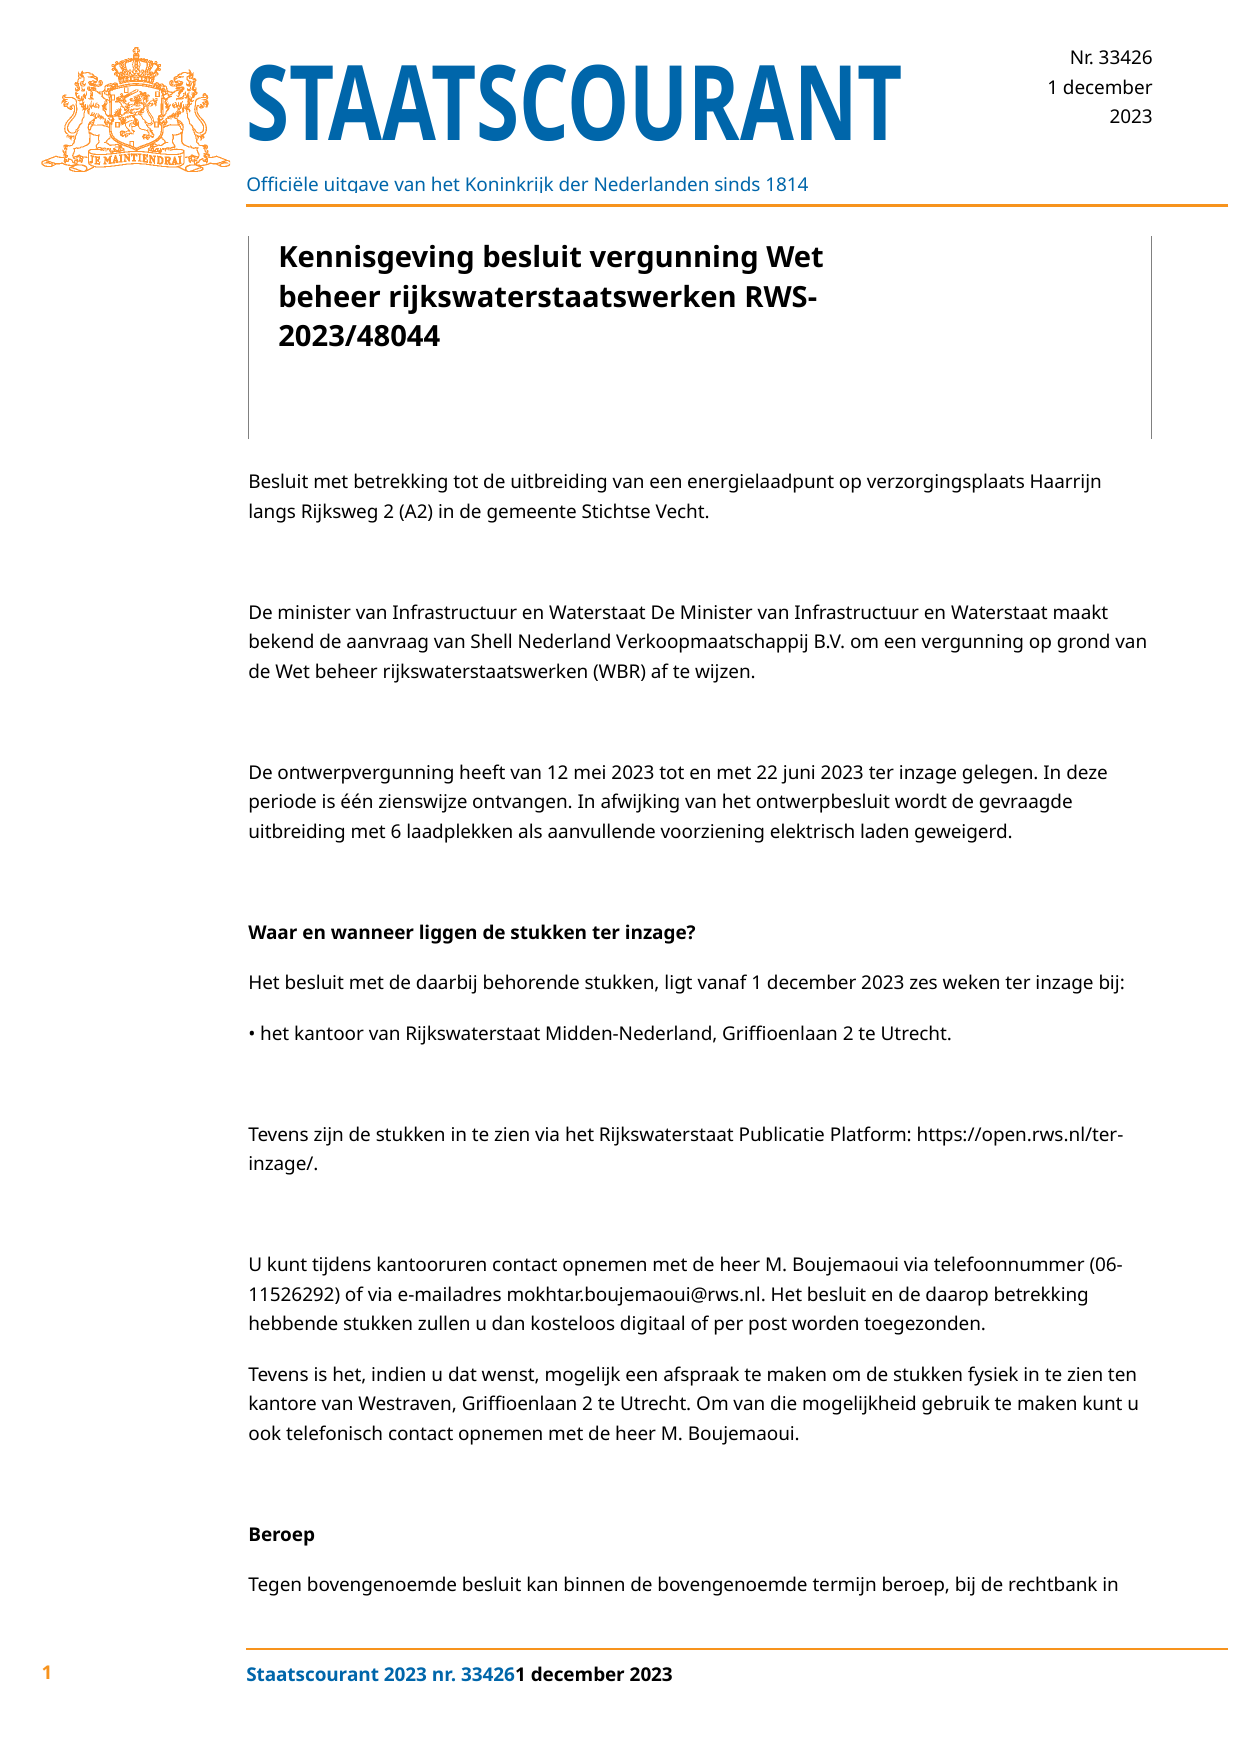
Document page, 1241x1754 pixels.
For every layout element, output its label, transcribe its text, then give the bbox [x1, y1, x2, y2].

text Tevens zijn de stukken in te zien via het Rijkswaterstaat Publicatie Platform: https://open.rws.nl/ter-inzage/. [248, 1121, 1152, 1176]
text U kunt tijdens kantooruren contact opnemen met de heer M. Boujemaoui via telefoonnummer (06-11526292) of via e-mailadres mokhtar.boujemaoui@rws.nl. Het besluit en de daarop betrekking hebbende stukken zullen u dan kosteloos digitaal of per post worden toegezonden. [248, 1251, 1152, 1336]
table_header [850, 414, 1151, 439]
text Waar en wanneer liggen de stukken ter inzage? [248, 919, 1152, 945]
picture [41, 47, 231, 172]
text Het besluit met de daarbij behorende stukken, ligt vanaf 1 december 2023 zes weken ter inzage bij: [248, 969, 1152, 995]
text De minister van Infrastructuur en Waterstaat De Minister van Infrastructuur en Waterstaat maakt bekend de aanvraag van Shell Nederland Verkoopmaatschappij B.V. om een vergunning op grond van de Wet beheer rijkswaterstaatswerken (WBR) af te wijzen. [248, 599, 1152, 684]
text Tevens is het, indien u dat wenst, mogelijk een afspraak te maken om de stukken fysiek in te zien ten kantore van Westraven, Griffioenlaan 2 te Utrecht. Om van die mogelijkheid gebruik te maken kunt u ook telefonisch contact opnemen met de heer M. Boujemaoui. [248, 1361, 1152, 1446]
text • het kantoor van Rijkswaterstaat Midden-Nederland, Griffioenlaan 2 te Utrecht. [248, 1020, 1152, 1046]
table_header [1090, 236, 1151, 413]
table_header Kennisgeving besluit vergunning Wet beheer rijkswaterstaatswerken RWS-2023/48044 [249, 236, 850, 439]
table_header [850, 236, 912, 413]
text Besluit met betrekking tot de uitbreiding van een energielaadpunt op verzorgingsplaats Haarrijn langs Rijksweg 2 (A2) in de gemeente Stichtse Vecht. [248, 469, 1152, 524]
text De ontwerpvergunning heeft van 12 mei 2023 tot en met 22 juni 2023 ter inzage gelegen. In deze periode is één zienswijze ontvangen. In afwijking van het ontwerpbesluit wordt de gevraagde uitbreiding met 6 laadplekken als aanvullende voorziening elektrisch laden geweigerd. [248, 759, 1152, 844]
text Tegen bovengenoemde besluit kan binnen de bovengenoemde termijn beroep, bij de rechtbank in [248, 1571, 1152, 1597]
picture [912, 236, 1090, 414]
text Beroep [248, 1521, 1152, 1546]
